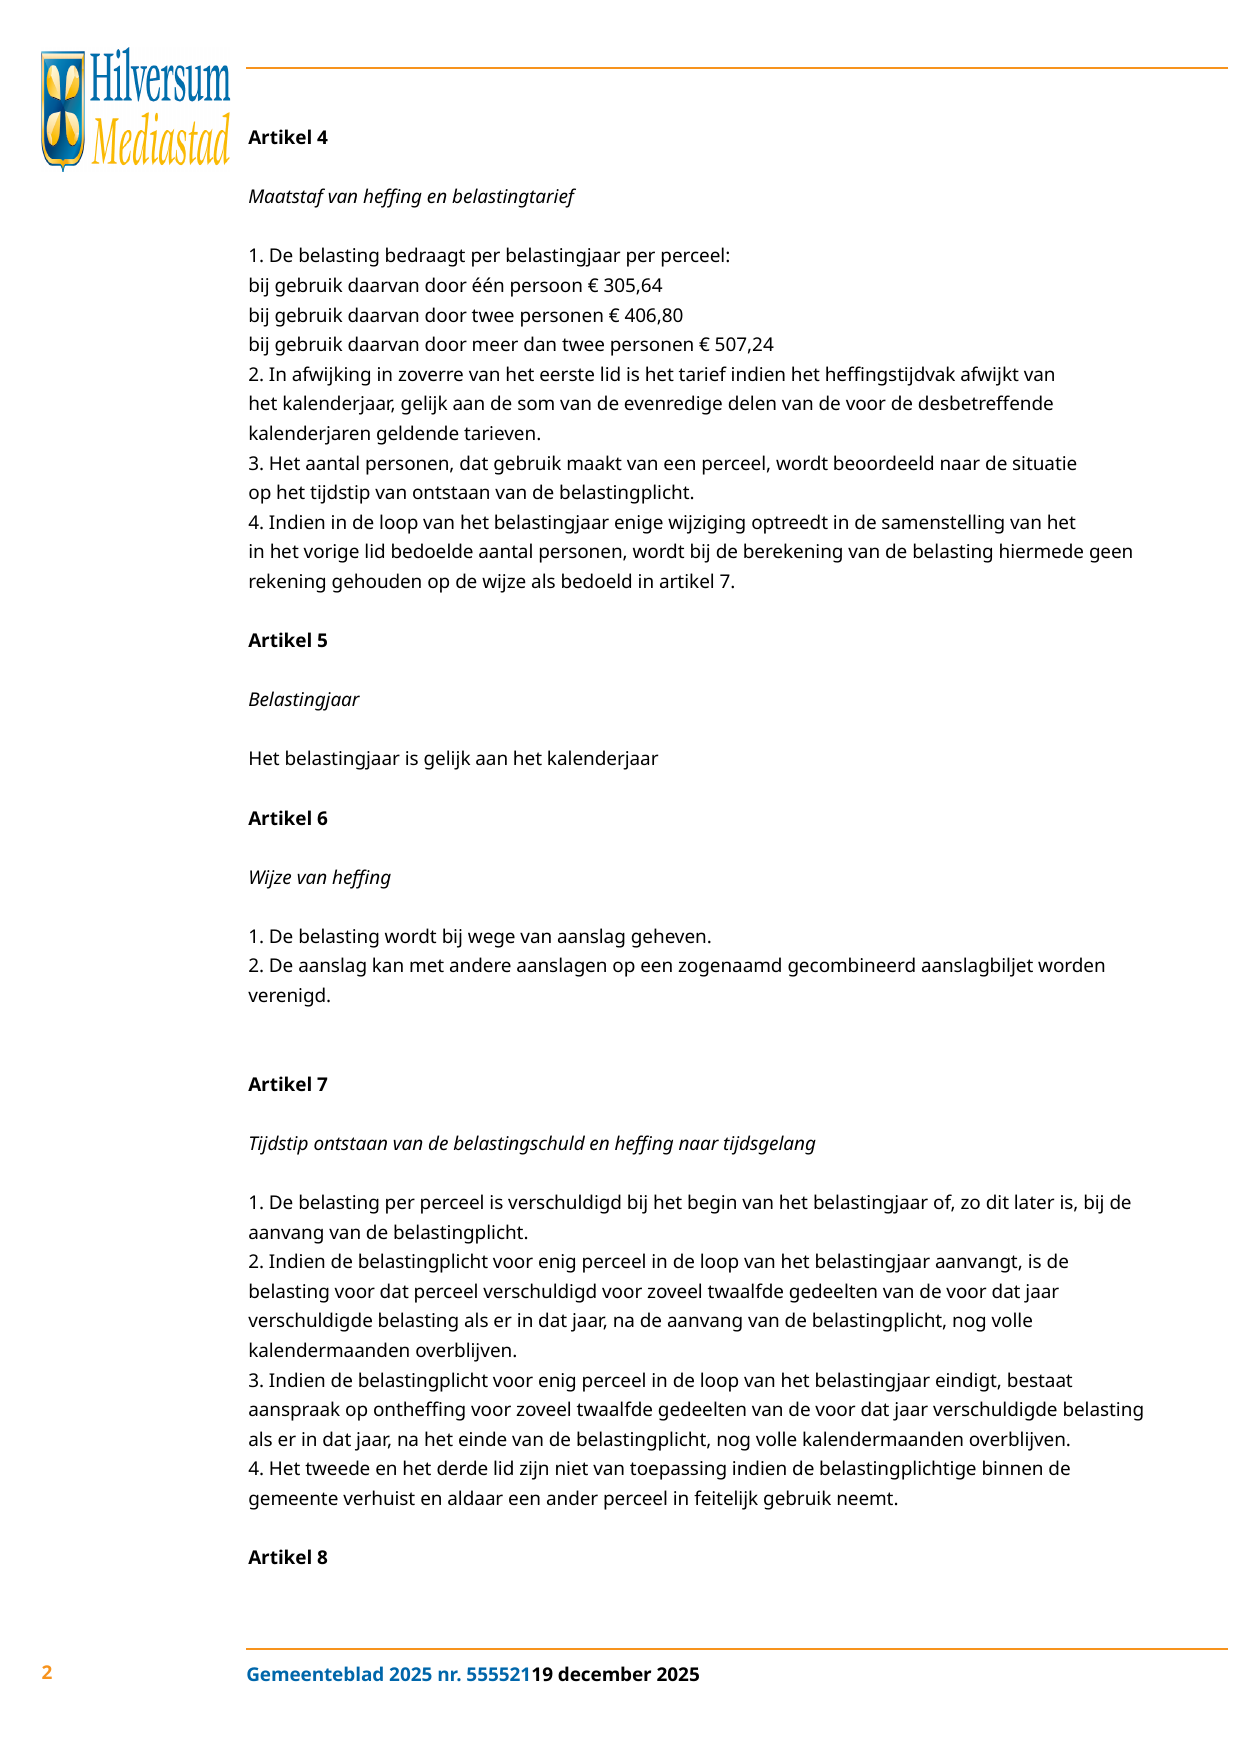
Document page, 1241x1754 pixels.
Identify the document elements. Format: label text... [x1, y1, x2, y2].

text 3. Indien de belastingplicht voor enig perceel in de loop van het belastingjaar eindigt, bestaat aanspraak op ontheffing voor zoveel twaalfde gedeelten van de voor dat jaar verschuldigde belasting als er in dat jaar, na het einde van de belastingplicht, nog volle kalendermaanden overblijven. [248, 1367, 1152, 1452]
text 1. De belasting per perceel is verschuldigd bij het begin van het belastingjaar of, zo dit later is, bij de aanvang van de belastingplicht. [248, 1189, 1152, 1245]
text Tijdstip ontstaan van de belastingschuld en heffing naar tijdsgelang [248, 1130, 1152, 1156]
text 3. Het aantal personen, dat gebruik maakt van een perceel, wordt beoordeeld naar de situatie [248, 450, 1152, 476]
text Artikel 6 [248, 805, 1152, 831]
text Wijze van heffing [248, 864, 1152, 890]
text Artikel 5 [248, 627, 1152, 653]
text 2. De aanslag kan met andere aanslagen op een zogenaamd gecombineerd aanslagbiljet worden [248, 953, 1152, 978]
text 2. In afwijking in zoverre van het eerste lid is het tarief indien het heffingstijdvak afwijkt van [248, 361, 1152, 387]
text 1. De belasting bedraagt per belastingjaar per perceel: [248, 243, 1152, 268]
text op het tijdstip van ontstaan van de belastingplicht. [248, 479, 1152, 505]
text 4. Indien in de loop van het belastingjaar enige wijziging optreedt in de samenstelling van het [248, 509, 1152, 535]
text in het vorige lid bedoelde aantal personen, wordt bij de berekening van de belasting hiermede geen rekening gehouden op de wijze als bedoeld in artikel 7. [248, 538, 1152, 594]
text 1. De belasting wordt bij wege van aanslag geheven. [248, 923, 1152, 949]
text Maatstaf van heffing en belastingtarief [248, 183, 1152, 209]
text verenigd. [248, 982, 1152, 1008]
text bij gebruik daarvan door meer dan twee personen € 507,24 [248, 331, 1152, 357]
text bij gebruik daarvan door twee personen € 406,80 [248, 302, 1152, 328]
text 2. Indien de belastingplicht voor enig perceel in de loop van het belastingjaar aanvangt, is de belasting voor dat perceel verschuldigd voor zoveel twaalfde gedeelten van de voor dat jaar verschuldigde belasting als er in dat jaar, na de aanvang van de belastingplicht, nog volle kalendermaanden overblijven. [248, 1248, 1152, 1363]
text Artikel 7 [248, 1071, 1152, 1097]
text 4. Het tweede en het derde lid zijn niet van toepassing indien de belastingplichtige binnen de gemeente verhuist en aldaar een ander perceel in feitelijk gebruik neemt. [248, 1456, 1152, 1511]
text het kalenderjaar, gelijk aan de som van de evenredige delen van de voor de desbetreffende kalenderjaren geldende tarieven. [248, 391, 1152, 446]
text Het belastingjaar is gelijk aan het kalenderjaar [248, 746, 1152, 771]
picture [41, 47, 231, 172]
text Belastingjaar [248, 686, 1152, 712]
text bij gebruik daarvan door één persoon € 305,64 [248, 272, 1152, 298]
text Artikel 4 [248, 124, 1152, 150]
text Artikel 8 [248, 1544, 1152, 1570]
